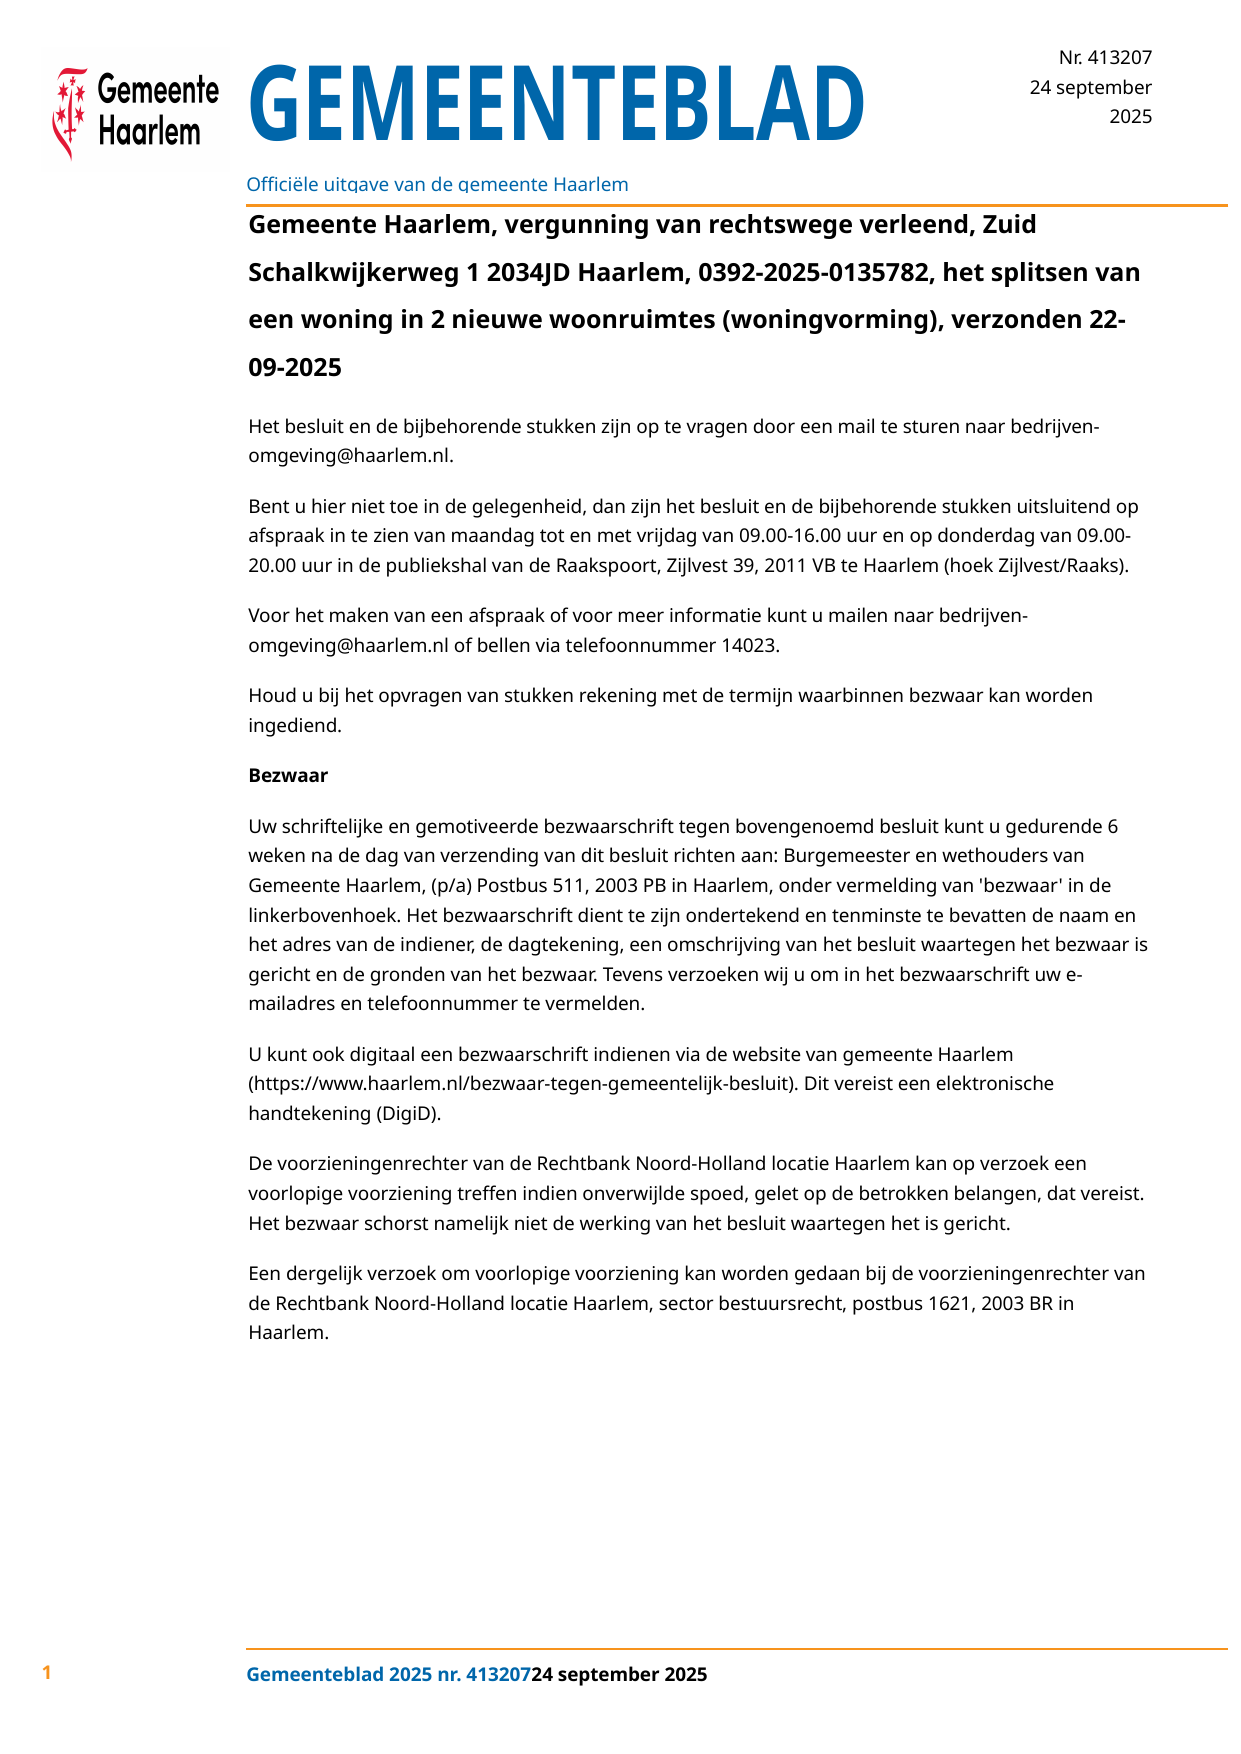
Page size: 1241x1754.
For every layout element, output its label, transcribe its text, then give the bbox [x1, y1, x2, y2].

text Bent u hier niet toe in de gelegenheid, dan zijn het besluit en de bijbehorende stukken uitsluitend op afspraak in te zien van maandag tot en met vrijdag van 09.00-16.00 uur en op donderdag van 09.00-20.00 uur in de publiekshal van de Raakspoort, Zijlvest 39, 2011 VB te Haarlem (hoek Zijlvest/Raaks). [248, 493, 1152, 578]
text Houd u bij het opvragen van stukken rekening met de termijn waarbinnen bezwaar kan worden ingediend. [248, 683, 1152, 738]
text U kunt ook digitaal een bezwaarschrift indienen via de website van gemeente Haarlem (https://www.haarlem.nl/bezwaar-tegen-gemeentelijk-besluit). Dit vereist een elektronische handtekening (DigiD). [248, 1041, 1152, 1126]
text Gemeente Haarlem, vergunning van rechtswege verleend, Zuid Schalkwijkerweg 1 2034JD Haarlem, 0392-2025-0135782, het splitsen van een woning in 2 nieuwe woonruimtes (woningvorming), verzonden 22-09-2025 [248, 207, 1152, 384]
text Bezwaar [248, 763, 1152, 788]
text De voorzieningenrechter van de Rechtbank Noord-Holland locatie Haarlem kan op verzoek een voorlopige voorziening treffen indien onverwijlde spoed, gelet op de betrokken belangen, dat vereist. Het bezwaar schorst namelijk niet de werking van het besluit waartegen het is gericht. [248, 1151, 1152, 1236]
picture [41, 47, 231, 172]
text Uw schriftelijke en gemotiveerde bezwaarschrift tegen bovengenoemd besluit kunt u gedurende 6 weken na de dag van verzending van dit besluit richten aan: Burgemeester en wethouders van Gemeente Haarlem, (p/a) Postbus 511, 2003 PB in Haarlem, onder vermelding van 'bezwaar' in de linkerbovenhoek. Het bezwaarschrift dient te zijn ondertekend en tenminste te bevatten de naam en het adres van de indiener, de dagtekening, een omschrijving van het besluit waartegen het bezwaar is gericht en de gronden van het bezwaar. Tevens verzoeken wij u om in het bezwaarschrift uw e-mailadres en telefoonnummer te vermelden. [248, 813, 1152, 1016]
text Een dergelijk verzoek om voorlopige voorziening kan worden gedaan bij de voorzieningenrechter van de Rechtbank Noord-Holland locatie Haarlem, sector bestuursrecht, postbus 1621, 2003 BR in Haarlem. [248, 1260, 1152, 1345]
text Het besluit en de bijbehorende stukken zijn op te vragen door een mail te sturen naar bedrijven-omgeving@haarlem.nl. [248, 413, 1152, 468]
text Voor het maken van een afspraak of voor meer informatie kunt u mailen naar bedrijven-omgeving@haarlem.nl of bellen via telefoonnummer 14023. [248, 603, 1152, 658]
